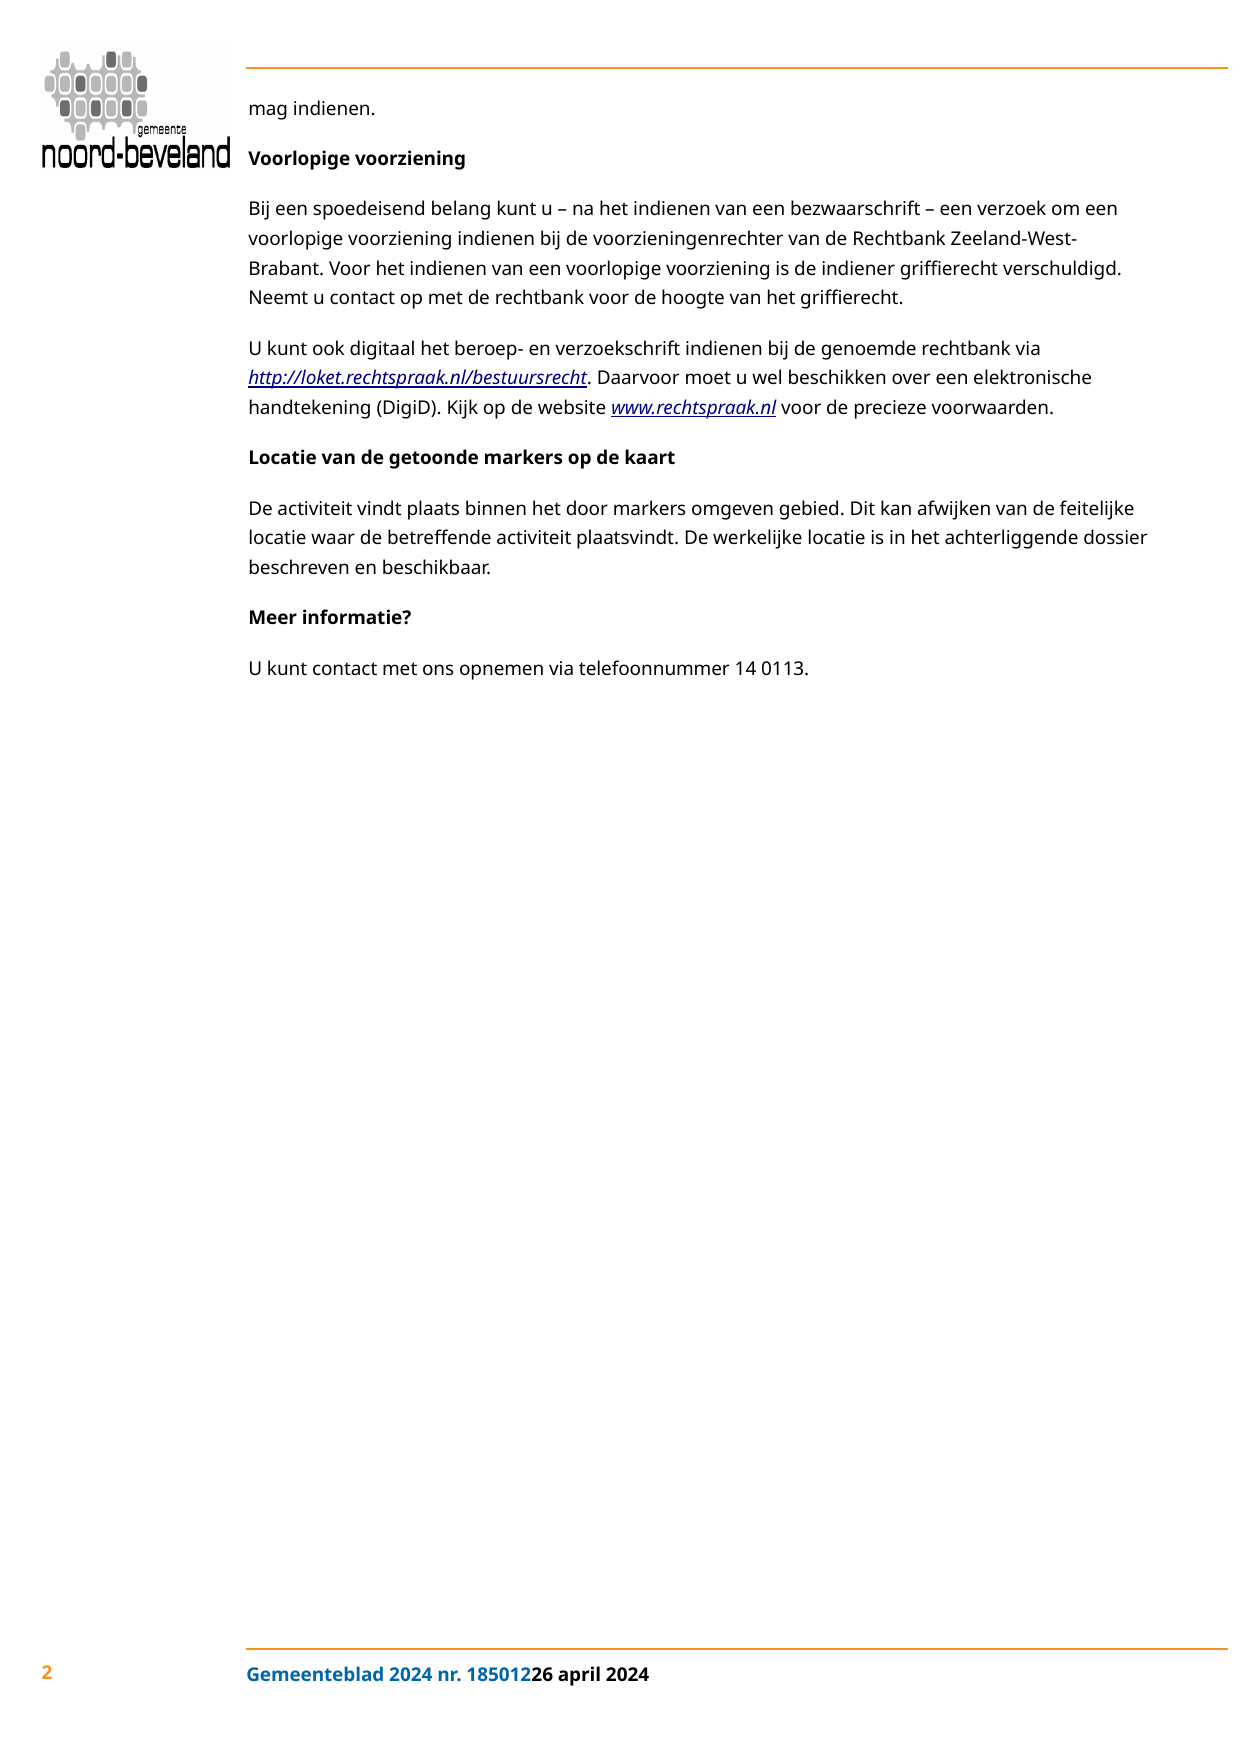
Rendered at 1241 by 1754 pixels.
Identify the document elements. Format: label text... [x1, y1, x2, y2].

text U kunt ook digitaal het beroep- en verzoekschrift indienen bij de genoemde rechtbank via http://loket.rechtspraak.nl/bestuursrecht. Daarvoor moet u wel beschikken over een elektronische handtekening (DigiD). Kijk op de website www.rechtspraak.nl voor de precieze voorwaarden. [248, 335, 1152, 420]
text mag indienen. [248, 95, 1152, 121]
text Voorlopige voorziening [248, 145, 1152, 171]
text U kunt contact met ons opnemen via telefoonnummer 14 0113. [248, 655, 1152, 681]
text De activiteit vindt plaats binnen het door markers omgeven gebied. Dit kan afwijken van de feitelijke locatie waar de betreffende activiteit plaatsvindt. De werkelijke locatie is in het achterliggende dossier beschreven en beschikbaar. [248, 495, 1152, 580]
picture [41, 47, 231, 172]
text Bij een spoedeisend belang kunt u – na het indienen van een bezwaarschrift – een verzoek om een voorlopige voorziening indienen bij de voorzieningenrechter van de Rechtbank Zeeland-West-Brabant. Voor het indienen van een voorlopige voorziening is de indiener griffierecht verschuldigd. Neemt u contact op met de rechtbank voor de hoogte van het griffierecht. [248, 196, 1152, 310]
text Locatie van de getoonde markers op de kaart [248, 444, 1152, 470]
text Meer informatie? [248, 604, 1152, 630]
